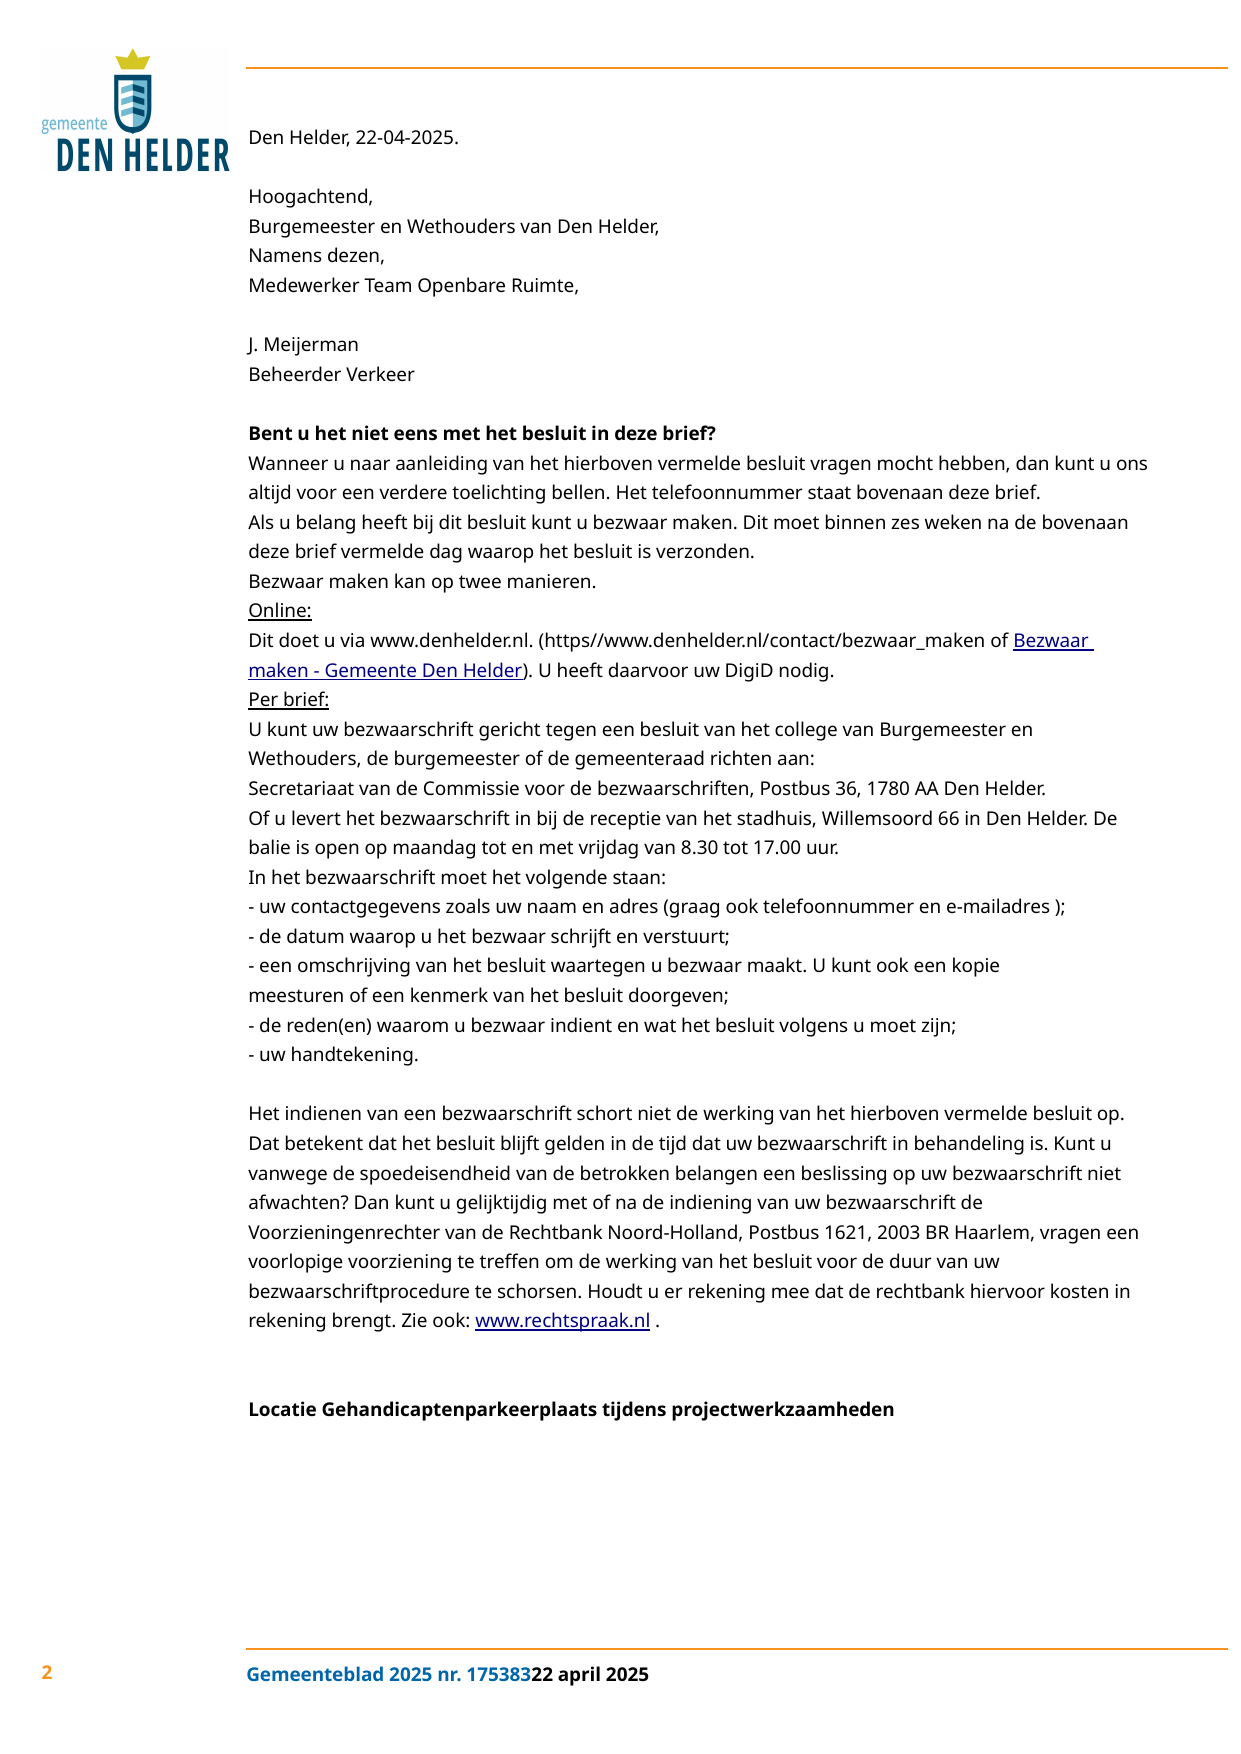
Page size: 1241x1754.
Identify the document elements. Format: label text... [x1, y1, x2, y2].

text Per brief: [248, 686, 1152, 712]
text Het indienen van een bezwaarschrift schort niet de werking van het hierboven vermelde besluit op. Dat betekent dat het besluit blijft gelden in de tijd dat uw bezwaarschrift in behandeling is. Kunt u vanwege de spoedeisendheid van de betrokken belangen een beslissing op uw bezwaarschrift niet afwachten? Dan kunt u gelijktijdig met of na de indiening van uw bezwaarschrift de Voorzieningenrechter van de Rechtbank Noord-Holland, Postbus 1621, 2003 BR Haarlem, vragen een voorlopige voorziening te treffen om de werking van het besluit voor de duur van uw bezwaarschriftprocedure te schorsen. Houdt u er rekening mee dat de rechtbank hiervoor kosten in rekening brengt. Zie ook: www.rechtspraak.nl . [248, 1101, 1152, 1333]
text - de datum waarop u het bezwaar schrijft en verstuurt; [248, 923, 1152, 949]
text U kunt uw bezwaarschrift gericht tegen een besluit van het college van Burgemeester en Wethouders, de burgemeester of de gemeenteraad richten aan: [248, 716, 1152, 771]
text Of u levert het bezwaarschrift in bij de receptie van het stadhuis, Willemsoord 66 in Den Helder. De [248, 805, 1152, 831]
picture [130, 157, 135, 172]
text - de reden(en) waarom u bezwaar indient en wat het besluit volgens u moet zijn; [248, 1012, 1152, 1038]
text Secretariaat van de Commissie voor de bezwaarschriften, Postbus 36, 1780 AA Den Helder. [248, 775, 1152, 801]
text Dit doet u via www.denhelder.nl. (https//www.denhelder.nl/contact/bezwaar_maken of Bezwaar maken - Gemeente Den Helder). U heeft daarvoor uw DigiD nodig. [248, 627, 1152, 683]
text balie is open op maandag tot en met vrijdag van 8.30 tot 17.00 uur. [248, 834, 1152, 860]
picture [100, 154, 106, 172]
picture [41, 47, 231, 172]
text Bezwaar maken kan op twee manieren. [248, 568, 1152, 594]
text Wanneer u naar aanleiding van het hierboven vermelde besluit vragen mocht hebben, dan kunt u ons altijd voor een verdere toelichting bellen. Het telefoonnummer staat bovenaan deze brief. [248, 450, 1152, 505]
text Locatie Gehandicaptenparkeerplaats tijdens projectwerkzaamheden [248, 1396, 1152, 1422]
text Hoogachtend, [248, 183, 1152, 209]
picture [220, 160, 224, 172]
text In het bezwaarschrift moet het volgende staan: [248, 864, 1152, 890]
text Den Helder, 22-04-2025. [248, 124, 1152, 150]
text J. Meijerman [248, 331, 1152, 357]
text - uw handtekening. [248, 1041, 1152, 1067]
text Bent u het niet eens met het besluit in deze brief? [248, 420, 1152, 446]
text - uw contactgegevens zoals uw naam en adres (graag ook telefoonnummer en e-mailadres ); [248, 893, 1152, 919]
text Online: [248, 598, 1152, 623]
text Als u belang heeft bij dit besluit kunt u bezwaar maken. Dit moet binnen zes weken na de bovenaan deze brief vermelde dag waarop het besluit is verzonden. [248, 509, 1152, 564]
text meesturen of een kenmerk van het besluit doorgeven; [248, 982, 1152, 1008]
picture [182, 144, 187, 165]
picture [63, 144, 68, 165]
text - een omschrijving van het besluit waartegen u bezwaar maakt. U kunt ook een kopie [248, 953, 1152, 978]
text Namens dezen, [248, 243, 1152, 268]
text Burgemeester en Wethouders van Den Helder, [248, 213, 1152, 239]
text Beheerder Verkeer [248, 361, 1152, 387]
text Medewerker Team Openbare Ruimte, [248, 272, 1152, 298]
